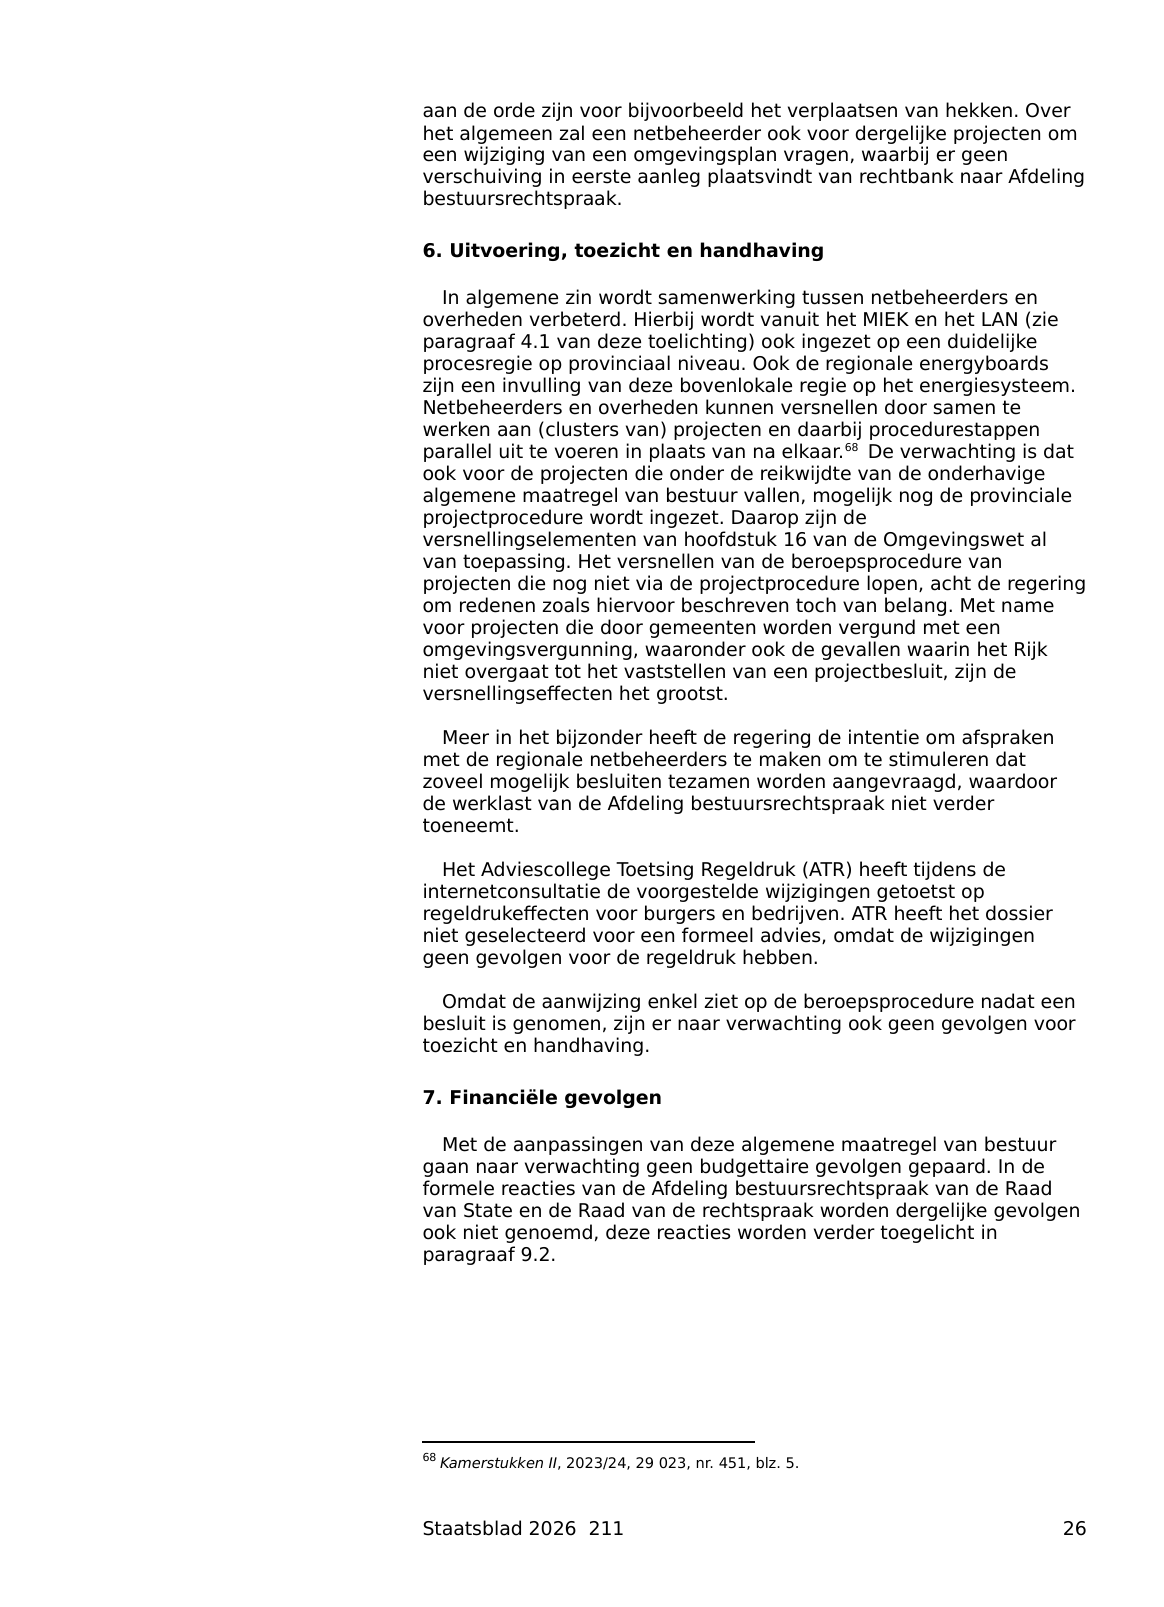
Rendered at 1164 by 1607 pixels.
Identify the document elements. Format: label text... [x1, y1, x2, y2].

text Het Adviescollege Toetsing Regeldruk (ATR) heeft tijdens de internetconsultatie de voorgestelde wijzigingen getoetst op regeldrukeffecten voor burgers en bedrijven. ATR heeft het dossier niet geselecteerd voor een formeel advies, omdat de wijzigingen geen gevolgen voor de regeldruk hebben. [422, 859, 1087, 969]
text Meer in het bijzonder heeft de regering de intentie om afspraken met de regionale netbeheerders te maken om te stimuleren dat zoveel mogelijk besluiten tezamen worden aangevraagd, waardoor de werklast van de Afdeling bestuursrechtspraak niet verder toeneemt. [422, 727, 1087, 837]
subtitle 7. Financiële gevolgen [422, 1087, 1087, 1109]
text aan de orde zijn voor bijvoorbeeld het verplaatsen van hekken. Over het algemeen zal een netbeheerder ook voor dergelijke projecten om een wijziging van een omgevingsplan vragen, waarbij er geen verschuiving in eerste aanleg plaatsvindt van rechtbank naar Afdeling bestuursrechtspraak. [422, 100, 1087, 210]
text Met de aanpassingen van deze algemene maatregel van bestuur gaan naar verwachting geen budgettaire gevolgen gepaard. In de formele reacties van de Afdeling bestuursrechtspraak van de Raad van State en de Raad van de rechtspraak worden dergelijke gevolgen ook niet genoemd, deze reacties worden verder toegelicht in paragraaf 9.2. [422, 1134, 1087, 1266]
text Kamerstukken II, 2023/24, 29 023, nr. 451, blz. 5. [422, 1451, 1087, 1473]
text Omdat de aanwijzing enkel ziet op de beroepsprocedure nadat een besluit is genomen, zijn er naar verwachting ook geen gevolgen voor toezicht en handhaving. [422, 991, 1087, 1057]
subtitle 6. Uitvoering, toezicht en handhaving [422, 240, 1087, 262]
text In algemene zin wordt samenwerking tussen netbeheerders en overheden verbeterd. Hierbij wordt vanuit het MIEK en het LAN (zie paragraaf 4.1 van deze toelichting) ook ingezet op een duidelijke procesregie op provinciaal niveau. Ook de regionale energyboards zijn een invulling van deze bovenlokale regie op het energiesysteem. Netbeheerders en overheden kunnen versnellen door samen te werken aan (clusters van) projecten en daarbij procedurestappen parallel uit te voeren in plaats van na elkaar. De verwachting is dat ook voor de projecten die onder de reikwijdte van de onderhavige algemene maatregel van bestuur vallen, mogelijk nog de provinciale projectprocedure wordt ingezet. Daarop zijn de versnellingselementen van hoofdstuk 16 van de Omgevingswet al van toepassing. Het versnellen van de beroepsprocedure van projecten die nog niet via de projectprocedure lopen, acht de regering om redenen zoals hiervoor beschreven toch van belang. Met name voor projecten die door gemeenten worden vergund met een omgevingsvergunning, waaronder ook de gevallen waarin het Rijk niet overgaat tot het vaststellen van een projectbesluit, zijn de versnellingseffecten het grootst. [422, 287, 1087, 705]
